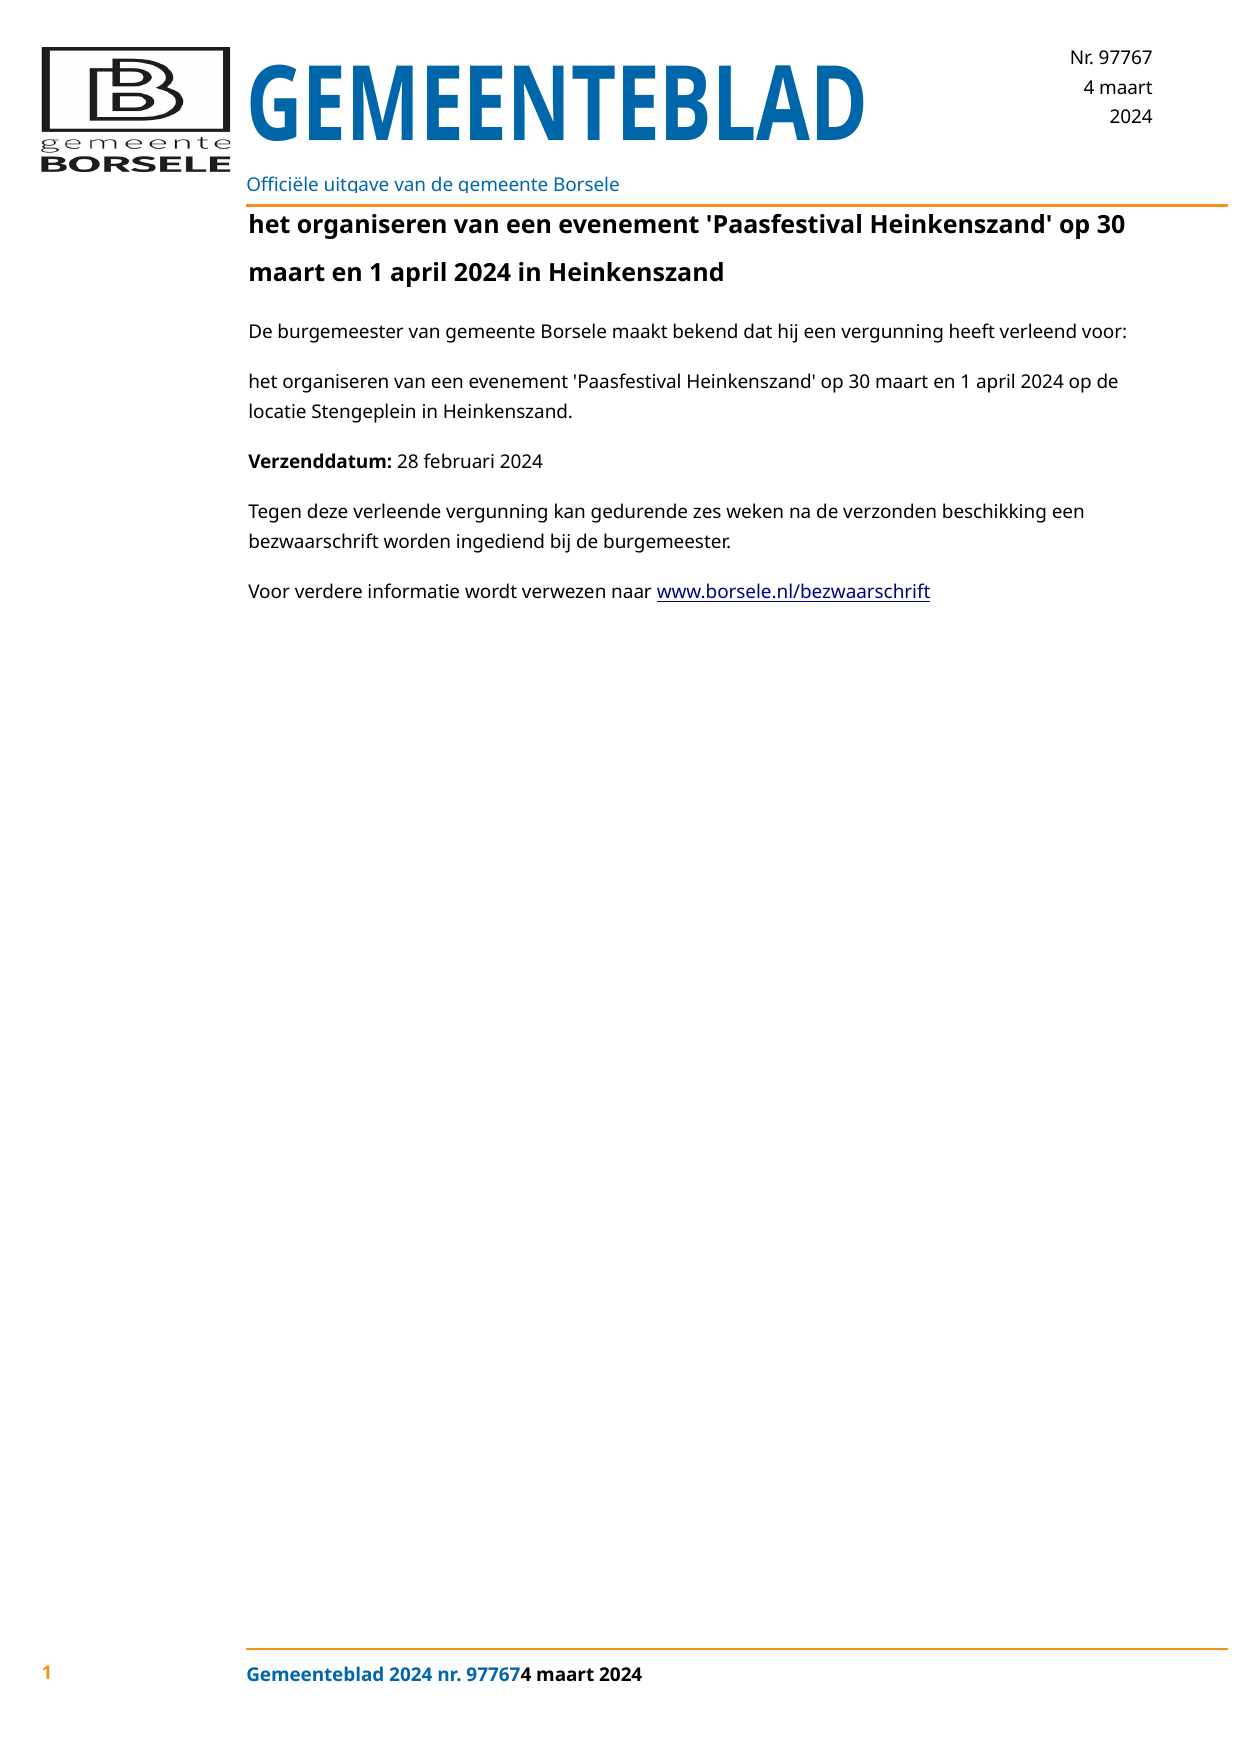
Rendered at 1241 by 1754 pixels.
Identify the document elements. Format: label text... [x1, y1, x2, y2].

text De burgemeester van gemeente Borsele maakt bekend dat hij een vergunning heeft verleend voor: [248, 318, 1152, 344]
text Verzenddatum: 28 februari 2024 [248, 448, 1152, 474]
text Voor verdere informatie wordt verwezen naar www.borsele.nl/bezwaarschrift [248, 579, 1152, 604]
text het organiseren van een evenement 'Paasfestival Heinkenszand' op 30 maart en 1 april 2024 in Heinkenszand [248, 207, 1152, 288]
text Tegen deze verleende vergunning kan gedurende zes weken na de verzonden beschikking een bezwaarschrift worden ingediend bij de burgemeester. [248, 499, 1152, 554]
picture [41, 47, 231, 172]
text het organiseren van een evenement 'Paasfestival Heinkenszand' op 30 maart en 1 april 2024 op de locatie Stengeplein in Heinkenszand. [248, 368, 1152, 424]
